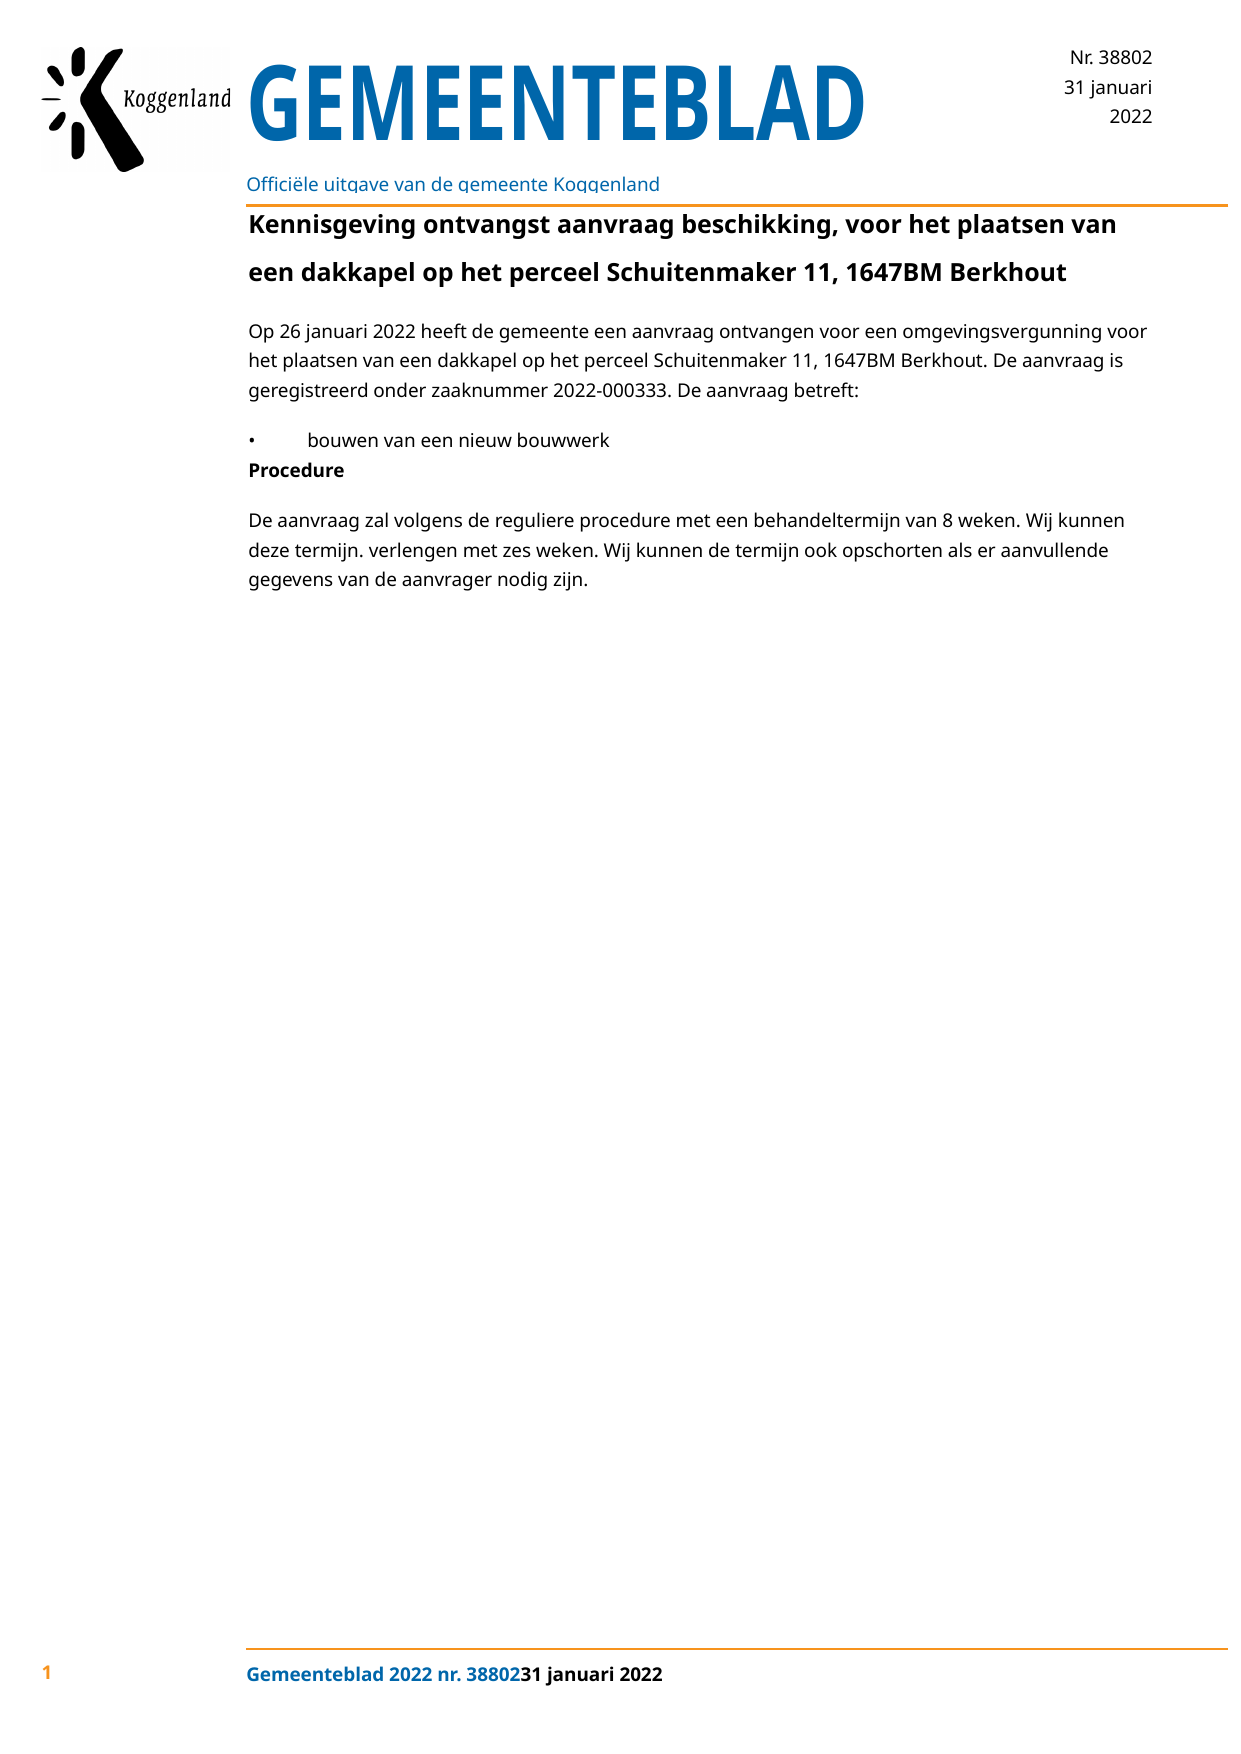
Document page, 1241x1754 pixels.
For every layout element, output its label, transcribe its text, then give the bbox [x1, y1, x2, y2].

text De aanvraag zal volgens de reguliere procedure met een behandeltermijn van 8 weken. Wij kunnen deze termijn. verlengen met zes weken. Wij kunnen de termijn ook opschorten als er aanvullende gegevens van de aanvrager nodig zijn. [248, 507, 1152, 592]
text Procedure [248, 457, 1152, 483]
list bouwen van een nieuw bouwwerk [248, 427, 1152, 453]
picture [41, 47, 231, 172]
text Kennisgeving ontvangst aanvraag beschikking, voor het plaatsen van een dakkapel op het perceel Schuitenmaker 11, 1647BM Berkhout [248, 207, 1152, 288]
text Op 26 januari 2022 heeft de gemeente een aanvraag ontvangen voor een omgevingsvergunning voor het plaatsen van een dakkapel op het perceel Schuitenmaker 11, 1647BM Berkhout. De aanvraag is geregistreerd onder zaaknummer 2022-000333. De aanvraag betreft: [248, 318, 1152, 403]
